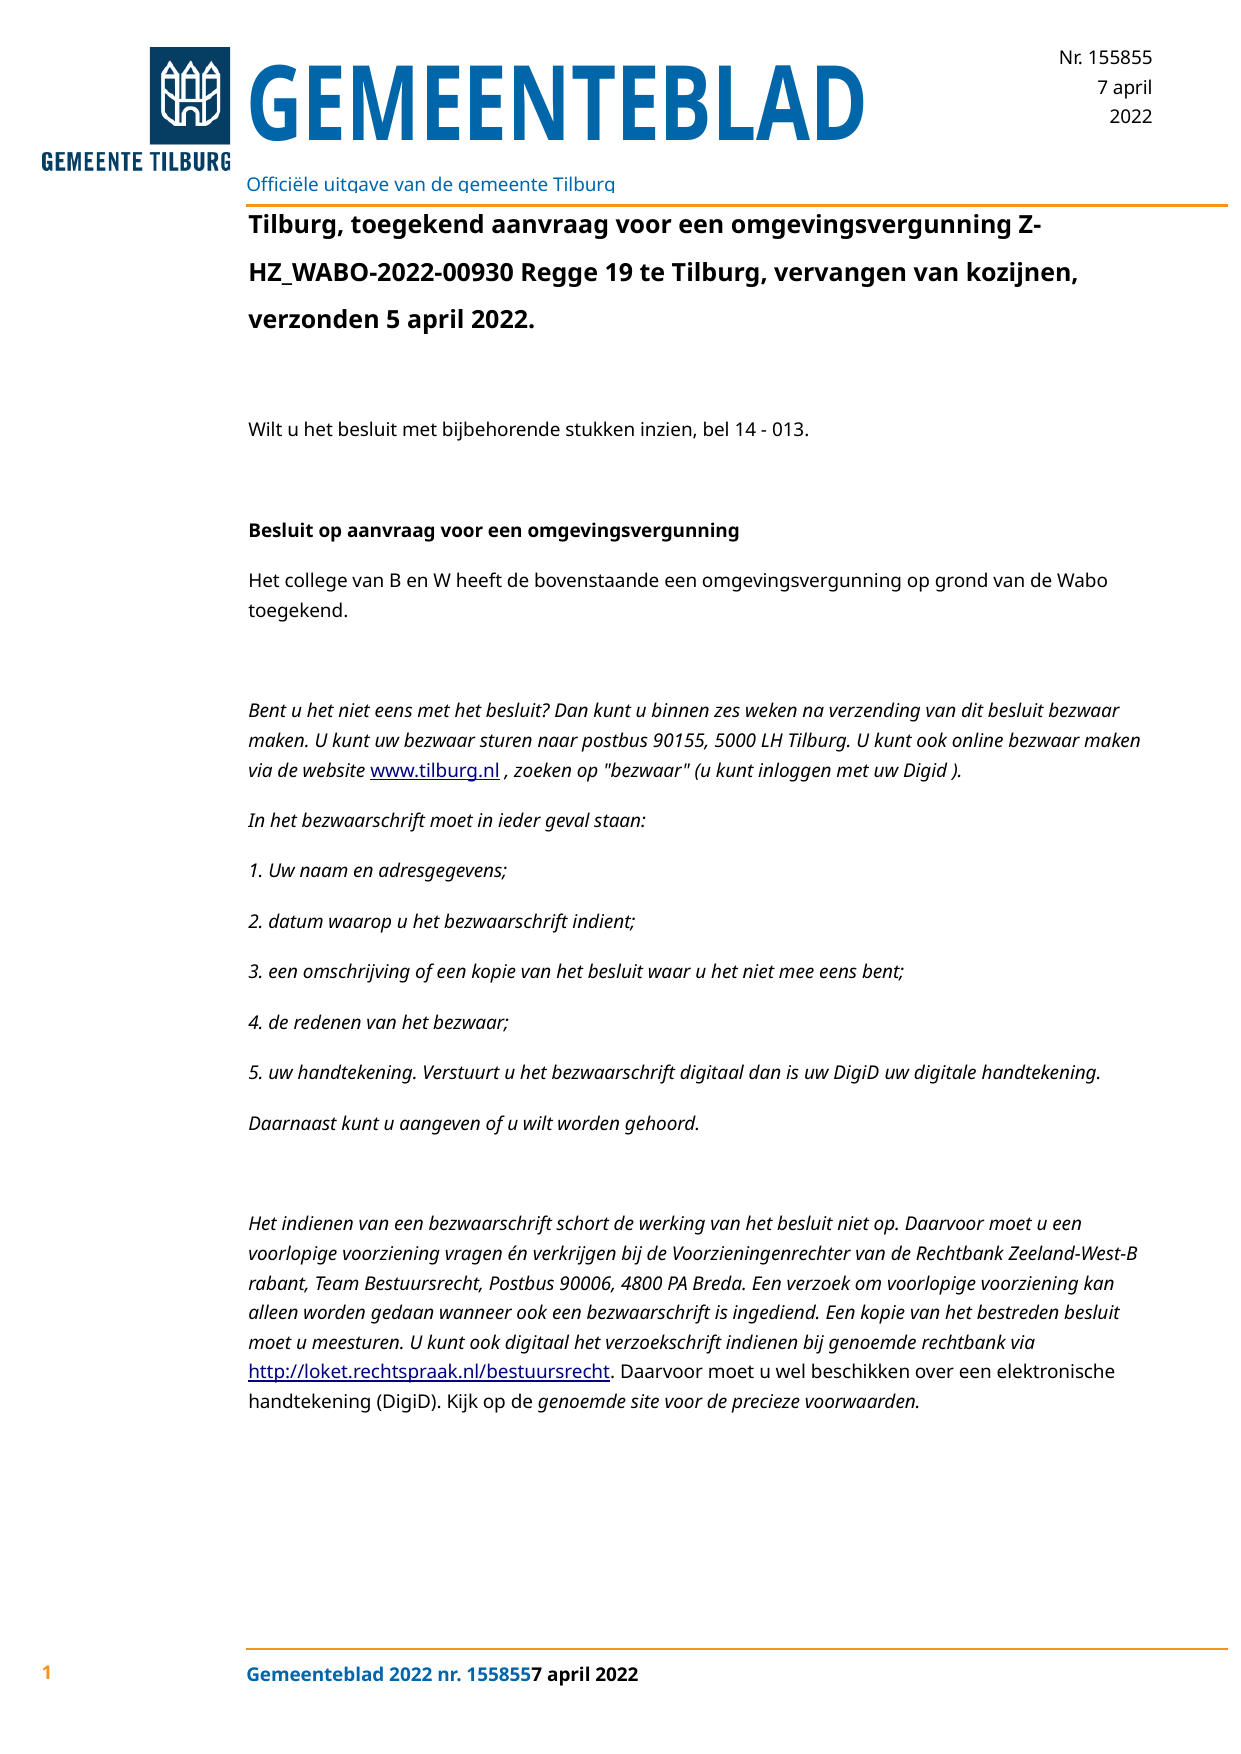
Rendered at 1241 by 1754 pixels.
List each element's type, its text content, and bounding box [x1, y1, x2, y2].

text Het indienen van een bezwaarschrift schort de werking van het besluit niet op. Daarvoor moet u een voorlopige voorziening vragen én verkrijgen bij de Voorzieningenrechter van de Rechtbank Zeeland-West-B rabant, Team Bestuursrecht, Postbus 90006, 4800 PA Breda. Een verzoek om voorlopige voorziening kan alleen worden gedaan wanneer ook een bezwaarschrift is ingediend. Een kopie van het bestreden besluit moet u meesturen. U kunt ook digitaal het verzoekschrift indienen bij genoemde rechtbank via http://loket.rechtspraak.nl/bestuursrecht. Daarvoor moet u wel beschikken over een elektronische handtekening (DigiD). Kijk op de genoemde site voor de precieze voorwaarden. [248, 1211, 1152, 1414]
text Wilt u het besluit met bijbehorende stukken inzien, bel 14 - 013. [248, 416, 1152, 442]
picture [41, 47, 231, 172]
text Besluit op aanvraag voor een omgevingsvergunning [248, 517, 1152, 542]
text 5. uw handtekening. Verstuurt u het bezwaarschrift digitaal dan is uw DigiD uw digitale handtekening. [248, 1059, 1152, 1085]
text 2. datum waarop u het bezwaarschrift indient; [248, 908, 1152, 934]
text Daarnaast kunt u aangeven of u wilt worden gehoord. [248, 1110, 1152, 1135]
text 4. de redenen van het bezwaar; [248, 1009, 1152, 1034]
text In het bezwaarschrift moet in ieder geval staan: [248, 807, 1152, 833]
text Het college van B en W heeft de bovenstaande een omgevingsvergunning op grond van de Wabo toegekend. [248, 567, 1152, 622]
text Bent u het niet eens met het besluit? Dan kunt u binnen zes weken na verzending van dit besluit bezwaar maken. U kunt uw bezwaar sturen naar postbus 90155, 5000 LH Tilburg. U kunt ook online bezwaar maken via de website www.tilburg.nl , zoeken op "bezwaar" (u kunt inloggen met uw Digid ). [248, 698, 1152, 782]
text 3. een omschrijving of een kopie van het besluit waar u het niet mee eens bent; [248, 958, 1152, 984]
text 1. Uw naam en adresgegevens; [248, 858, 1152, 883]
text Tilburg, toegekend aanvraag voor een omgevingsvergunning Z-HZ_WABO-2022-00930 Regge 19 te Tilburg, vervangen van kozijnen, verzonden 5 april 2022. [248, 207, 1152, 336]
